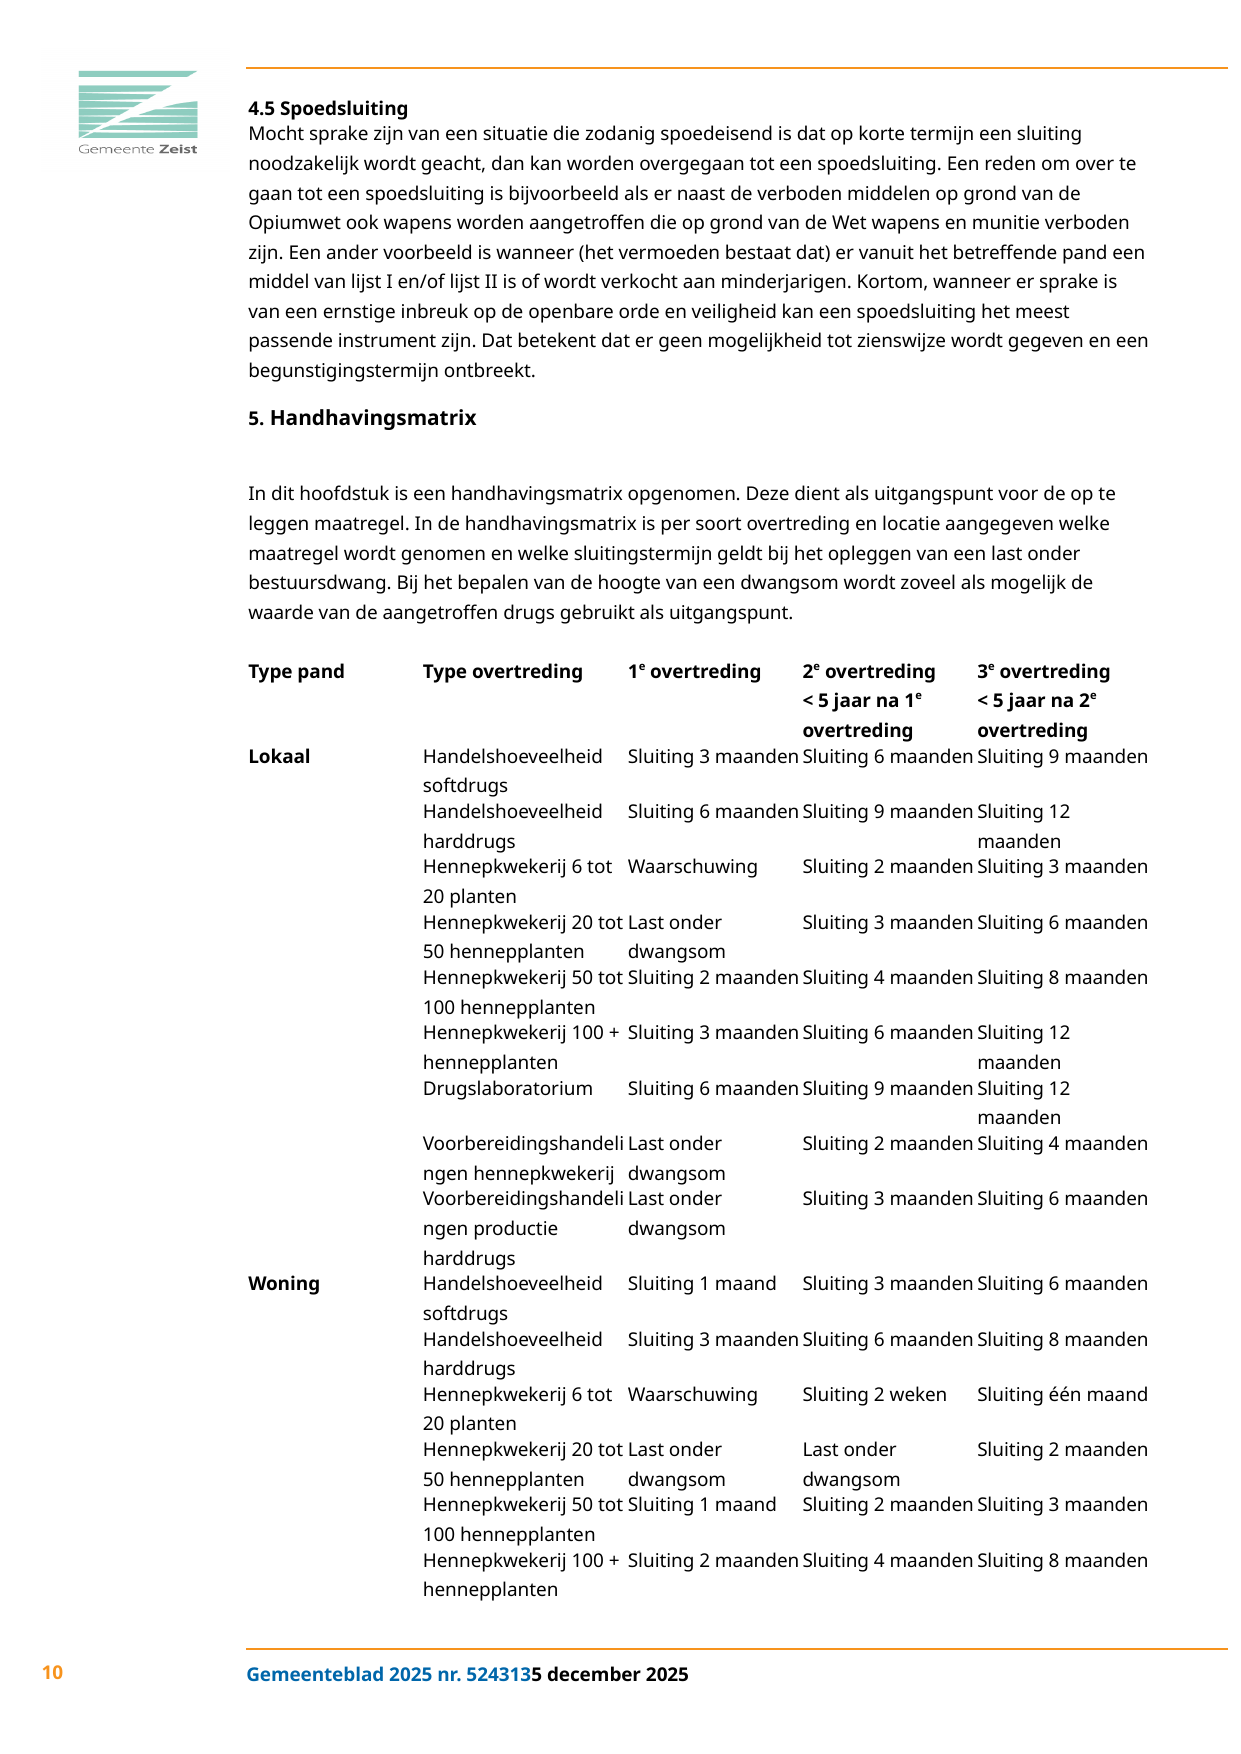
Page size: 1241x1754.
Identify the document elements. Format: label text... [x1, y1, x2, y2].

table_cell Sluiting 3 maanden [802, 1186, 977, 1270]
table_cell Sluiting 6 maanden [802, 1326, 977, 1381]
table_cell Sluiting 6 maanden [802, 1020, 977, 1075]
table_cell Lokaal [248, 743, 423, 798]
table_cell Last onder dwangsom [628, 1186, 802, 1270]
table_cell Handelshoeveelheid softdrugs [423, 743, 628, 798]
picture [41, 47, 231, 172]
table_cell Sluiting 3 maanden [802, 909, 977, 964]
table_cell [248, 964, 423, 1019]
table_cell Sluiting 8 maanden [977, 1326, 1152, 1381]
table_cell [248, 798, 423, 854]
table_cell Sluiting 2 maanden [802, 854, 977, 909]
table_cell Waarschuwing [628, 854, 802, 909]
table_cell Sluiting 1 maand [628, 1270, 802, 1326]
table_cell Hennepkwekerij 100 + hennepplanten [423, 1020, 628, 1075]
table_cell Sluiting 3 maanden [628, 1020, 802, 1075]
table_cell [248, 1326, 423, 1381]
table_header Type overtreding [423, 658, 628, 743]
table_cell Sluiting 3 maanden [977, 854, 1152, 909]
table_cell Hennepkwekerij 100 + hennepplanten [423, 1547, 628, 1602]
table_cell Sluiting 6 maanden [977, 1270, 1152, 1326]
table_cell Last onder dwangsom [802, 1436, 977, 1492]
table_cell Last onder dwangsom [628, 1436, 802, 1492]
table_header 1e overtreding [628, 658, 802, 743]
table_cell Sluiting 8 maanden [977, 964, 1152, 1019]
table_cell Sluiting 3 maanden [977, 1492, 1152, 1547]
table_cell Sluiting 6 maanden [977, 1186, 1152, 1270]
table_cell Sluiting 12 maanden [977, 798, 1152, 854]
text In dit hoofdstuk is een handhavingsmatrix opgenomen. Deze dient als uitgangspunt voor de op te leggen maatregel. In de handhavingsmatrix is per soort overtreding en locatie aangegeven welke maatregel wordt genomen en welke sluitingstermijn geldt bij het opleggen van een last onder bestuursdwang. Bij het bepalen van de hoogte van een dwangsom wordt zoveel als mogelijk de waarde van de aangetroffen drugs gebruikt als uitgangspunt. [248, 481, 1152, 624]
table_cell [248, 1547, 423, 1602]
table_cell Sluiting 3 maanden [628, 743, 802, 798]
table_cell Sluiting 2 maanden [802, 1130, 977, 1186]
table_cell Last onder dwangsom [628, 1130, 802, 1186]
table_cell Sluiting 2 maanden [628, 1547, 802, 1602]
table_cell Sluiting 2 maanden [977, 1436, 1152, 1492]
table_cell Sluiting 2 maanden [802, 1492, 977, 1547]
table_cell Sluiting 12 maanden [977, 1020, 1152, 1075]
table_cell Hennepkwekerij 50 tot 100 hennepplanten [423, 1492, 628, 1547]
table_cell Voorbereidingshandelingen productie harddrugs [423, 1186, 628, 1270]
table_header Type pand [248, 658, 423, 743]
table_cell [248, 1381, 423, 1436]
text 5. Handhavingsmatrix [248, 403, 1152, 431]
table_cell Hennepkwekerij 20 tot 50 hennepplanten [423, 1436, 628, 1492]
table_cell Hennepkwekerij 20 tot 50 hennepplanten [423, 909, 628, 964]
table_cell Voorbereidingshandelingen hennepkwekerij [423, 1130, 628, 1186]
table_cell Drugslaboratorium [423, 1075, 628, 1130]
table_cell [248, 909, 423, 964]
table_cell Sluiting 3 maanden [802, 1270, 977, 1326]
table_cell Sluiting 9 maanden [802, 1075, 977, 1130]
table_cell Hennepkwekerij 6 tot 20 planten [423, 854, 628, 909]
table_cell Sluiting 6 maanden [977, 909, 1152, 964]
table_cell Sluiting 12 maanden [977, 1075, 1152, 1130]
table_cell [248, 1186, 423, 1270]
table_cell Last onder dwangsom [628, 909, 802, 964]
table_cell [248, 1020, 423, 1075]
table_cell Sluiting 4 maanden [802, 964, 977, 1019]
table_cell [248, 1075, 423, 1130]
table_cell [248, 1130, 423, 1186]
table_cell Waarschuwing [628, 1381, 802, 1436]
table_cell Sluiting 3 maanden [628, 1326, 802, 1381]
table_cell [248, 1436, 423, 1492]
table_cell Sluiting 2 maanden [628, 964, 802, 1019]
table_cell Sluiting één maand [977, 1381, 1152, 1436]
table_cell Sluiting 6 maanden [628, 798, 802, 854]
table_cell Hennepkwekerij 50 tot 100 hennepplanten [423, 964, 628, 1019]
table_cell [248, 854, 423, 909]
table_cell Sluiting 6 maanden [802, 743, 977, 798]
table_cell Sluiting 6 maanden [628, 1075, 802, 1130]
table_cell Hennepkwekerij 6 tot 20 planten [423, 1381, 628, 1436]
table_header 3e overtreding < 5 jaar na 2e overtreding [977, 658, 1152, 743]
table_header 2e overtreding < 5 jaar na 1e overtreding [802, 658, 977, 743]
table_cell Sluiting 8 maanden [977, 1547, 1152, 1602]
table_cell Sluiting 2 weken [802, 1381, 977, 1436]
table_cell Sluiting 4 maanden [802, 1547, 977, 1602]
table_cell Sluiting 4 maanden [977, 1130, 1152, 1186]
table_cell Handelshoeveelheid harddrugs [423, 1326, 628, 1381]
table_cell Sluiting 9 maanden [977, 743, 1152, 798]
table_cell Woning [248, 1270, 423, 1326]
table_cell [248, 1492, 423, 1547]
table_cell Handelshoeveelheid softdrugs [423, 1270, 628, 1326]
table_cell Handelshoeveelheid harddrugs [423, 798, 628, 854]
table_cell Sluiting 1 maand [628, 1492, 802, 1547]
table_cell Sluiting 9 maanden [802, 798, 977, 854]
text Mocht sprake zijn van een situatie die zodanig spoedeisend is dat op korte termijn een sluiting noodzakelijk wordt geacht, dan kan worden overgegaan tot een spoedsluiting. Een reden om over te gaan tot een spoedsluiting is bijvoorbeeld als er naast de verboden middelen op grond van de Opiumwet ook wapens worden aangetroffen die op grond van de Wet wapens en munitie verboden zijn. Een ander voorbeeld is wanneer (het vermoeden bestaat dat) er vanuit het betreffende pand een middel van lijst I en/of lijst II is of wordt verkocht aan minderjarigen. Kortom, wanneer er sprake is van een ernstige inbreuk op de openbare orde en veiligheid kan een spoedsluiting het meest passende instrument zijn. Dat betekent dat er geen mogelijkheid tot zienswijze wordt gegeven en een begunstigingstermijn ontbreekt. [248, 121, 1152, 383]
text 4.5 Spoedsluiting [248, 95, 1152, 121]
